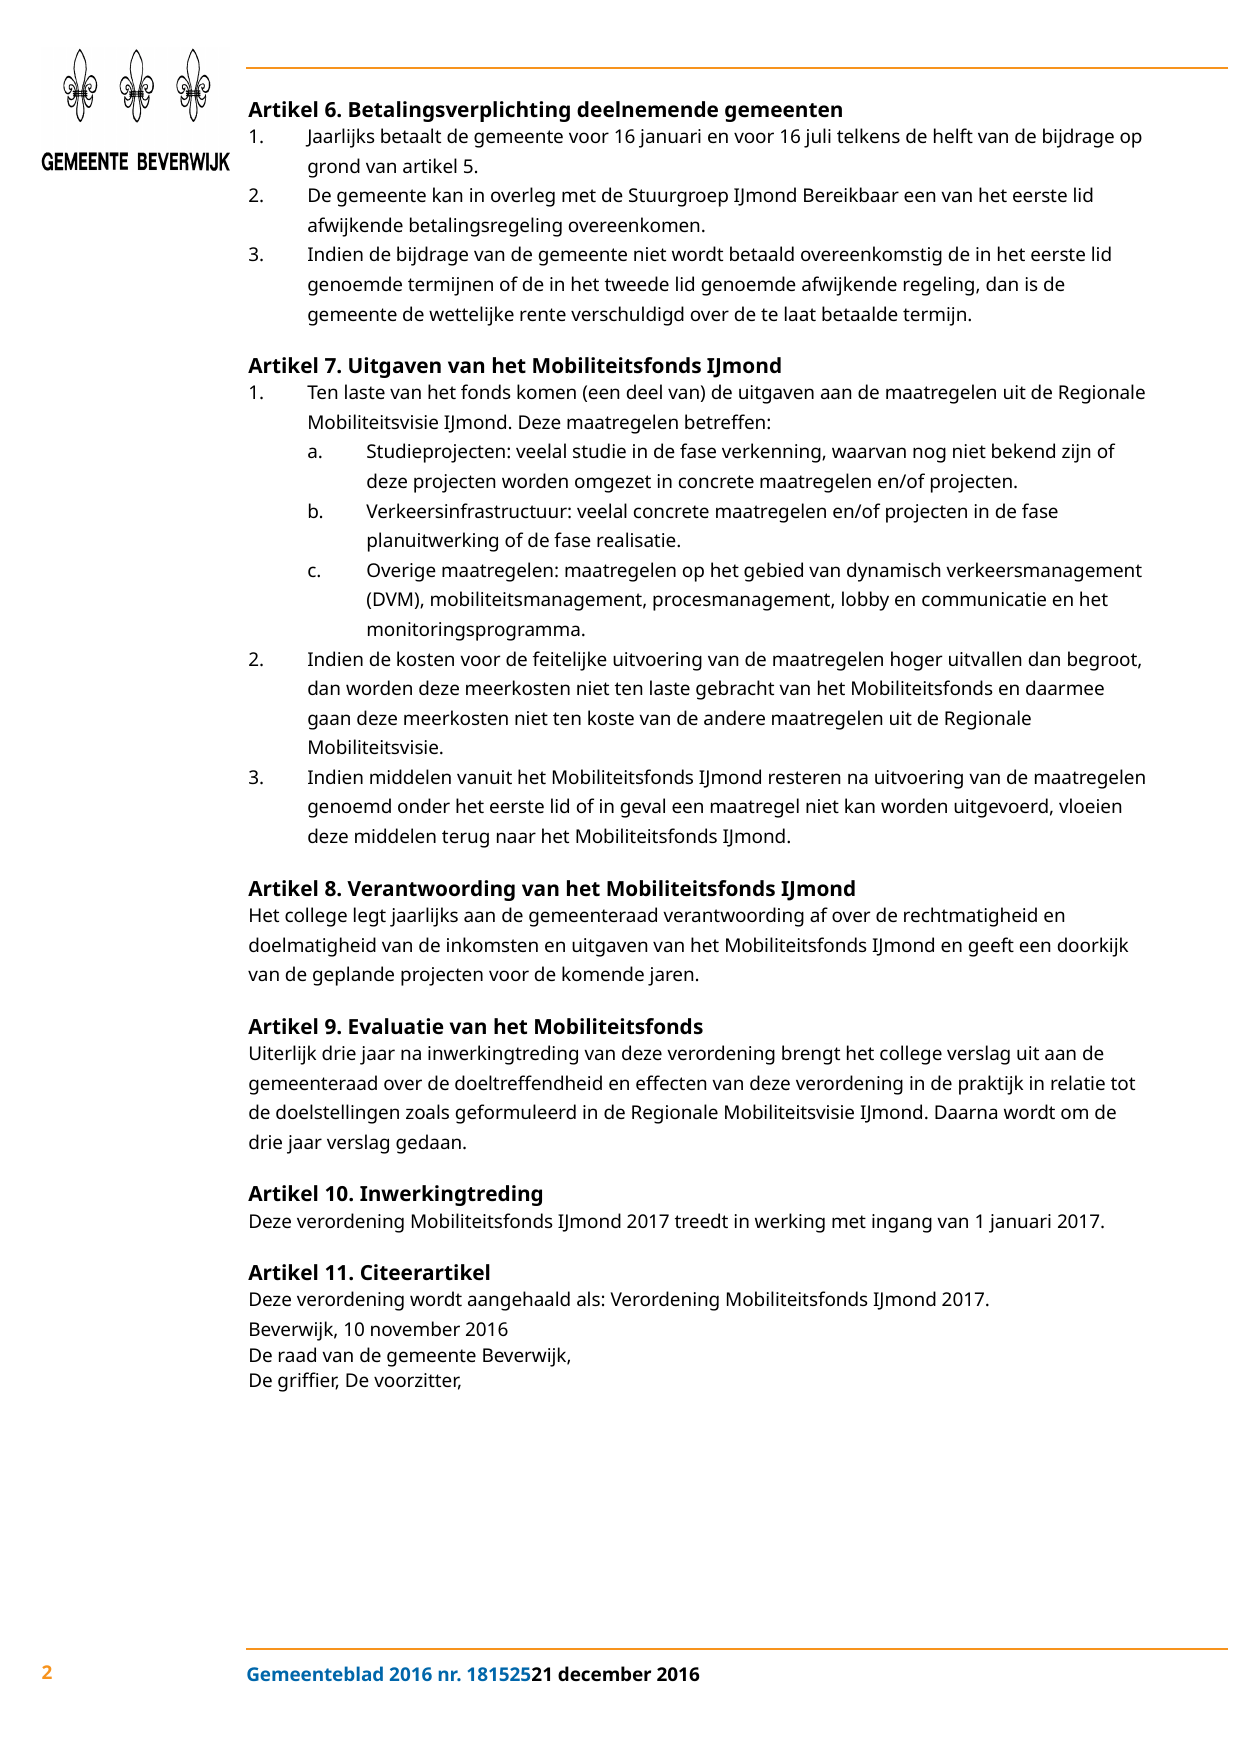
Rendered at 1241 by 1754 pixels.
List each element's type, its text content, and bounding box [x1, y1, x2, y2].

text De griffier, De voorzitter, [248, 1368, 1152, 1393]
list Overige maatregelen: maatregelen op het gebied van dynamisch verkeersmanagement (DVM), mobiliteitsmanagement, procesmanagement, lobby en communicatie en het monitoringsprogramma. [307, 557, 1152, 642]
text Artikel 7. Uitgaven van het Mobiliteitsfonds IJmond [248, 351, 1152, 379]
text Artikel 6. Betalingsverplichting deelnemende gemeenten [248, 95, 1152, 123]
list Studieprojecten: veelal studie in de fase verkenning, waarvan nog niet bekend zijn of deze projecten worden omgezet in concrete maatregelen en/of projecten. [307, 439, 1152, 494]
text Artikel 11. Citeerartikel [248, 1258, 1152, 1287]
text Uiterlijk drie jaar na inwerkingtreding van deze verordening brengt het college verslag uit aan de gemeenteraad over de doeltreffendheid en effecten van deze verordening in de praktijk in relatie tot de doelstellingen zoals geformuleerd in de Regionale Mobiliteitsvisie IJmond. Daarna wordt om de drie jaar verslag gedaan. [248, 1040, 1152, 1155]
text Artikel 8. Verantwoording van het Mobiliteitsfonds IJmond [248, 874, 1152, 902]
text Beverwijk, 10 november 2016 [248, 1316, 1152, 1342]
list Indien middelen vanuit het Mobiliteitsfonds IJmond resteren na uitvoering van de maatregelen genoemd onder het eerste lid of in geval een maatregel niet kan worden uitgevoerd, vloeien deze middelen terug naar het Mobiliteitsfonds IJmond. [248, 764, 1152, 849]
list Ten laste van het fonds komen (een deel van) de uitgaven aan de maatregelen uit de Regionale Mobiliteitsvisie IJmond. Deze maatregelen betreffen: [248, 379, 1152, 435]
list Jaarlijks betaalt de gemeente voor 16 januari en voor 16 juli telkens de helft van de bijdrage op grond van artikel 5. [248, 123, 1152, 178]
text Deze verordening Mobiliteitsfonds IJmond 2017 treedt in werking met ingang van 1 januari 2017. [248, 1208, 1152, 1233]
text Artikel 9. Evaluatie van het Mobiliteitsfonds [248, 1012, 1152, 1040]
list Indien de kosten voor de feitelijke uitvoering van de maatregelen hoger uitvallen dan begroot, dan worden deze meerkosten niet ten laste gebracht van het Mobiliteitsfonds en daarmee gaan deze meerkosten niet ten koste van de andere maatregelen uit de Regionale Mobiliteitsvisie. [248, 646, 1152, 760]
text Deze verordening wordt aangehaald als: Verordening Mobiliteitsfonds IJmond 2017. [248, 1287, 1152, 1312]
list Indien de bijdrage van de gemeente niet wordt betaald overeenkomstig de in het eerste lid genoemde termijnen of de in het tweede lid genoemde afwijkende regeling, dan is de gemeente de wettelijke rente verschuldigd over de te laat betaalde termijn. [248, 242, 1152, 326]
picture [41, 47, 231, 172]
text Het college legt jaarlijks aan de gemeenteraad verantwoording af over de rechtmatigheid en doelmatigheid van de inkomsten en uitgaven van het Mobiliteitsfonds IJmond en geeft een doorkijk van de geplande projecten voor de komende jaren. [248, 902, 1152, 987]
text De raad van de gemeente Beverwijk, [248, 1342, 1152, 1368]
list Verkeersinfrastructuur: veelal concrete maatregelen en/of projecten in de fase planuitwerking of de fase realisatie. [307, 498, 1152, 553]
list De gemeente kan in overleg met de Stuurgroep IJmond Bereikbaar een van het eerste lid afwijkende betalingsregeling overeenkomen. [248, 182, 1152, 238]
text Artikel 10. Inwerkingtreding [248, 1179, 1152, 1208]
